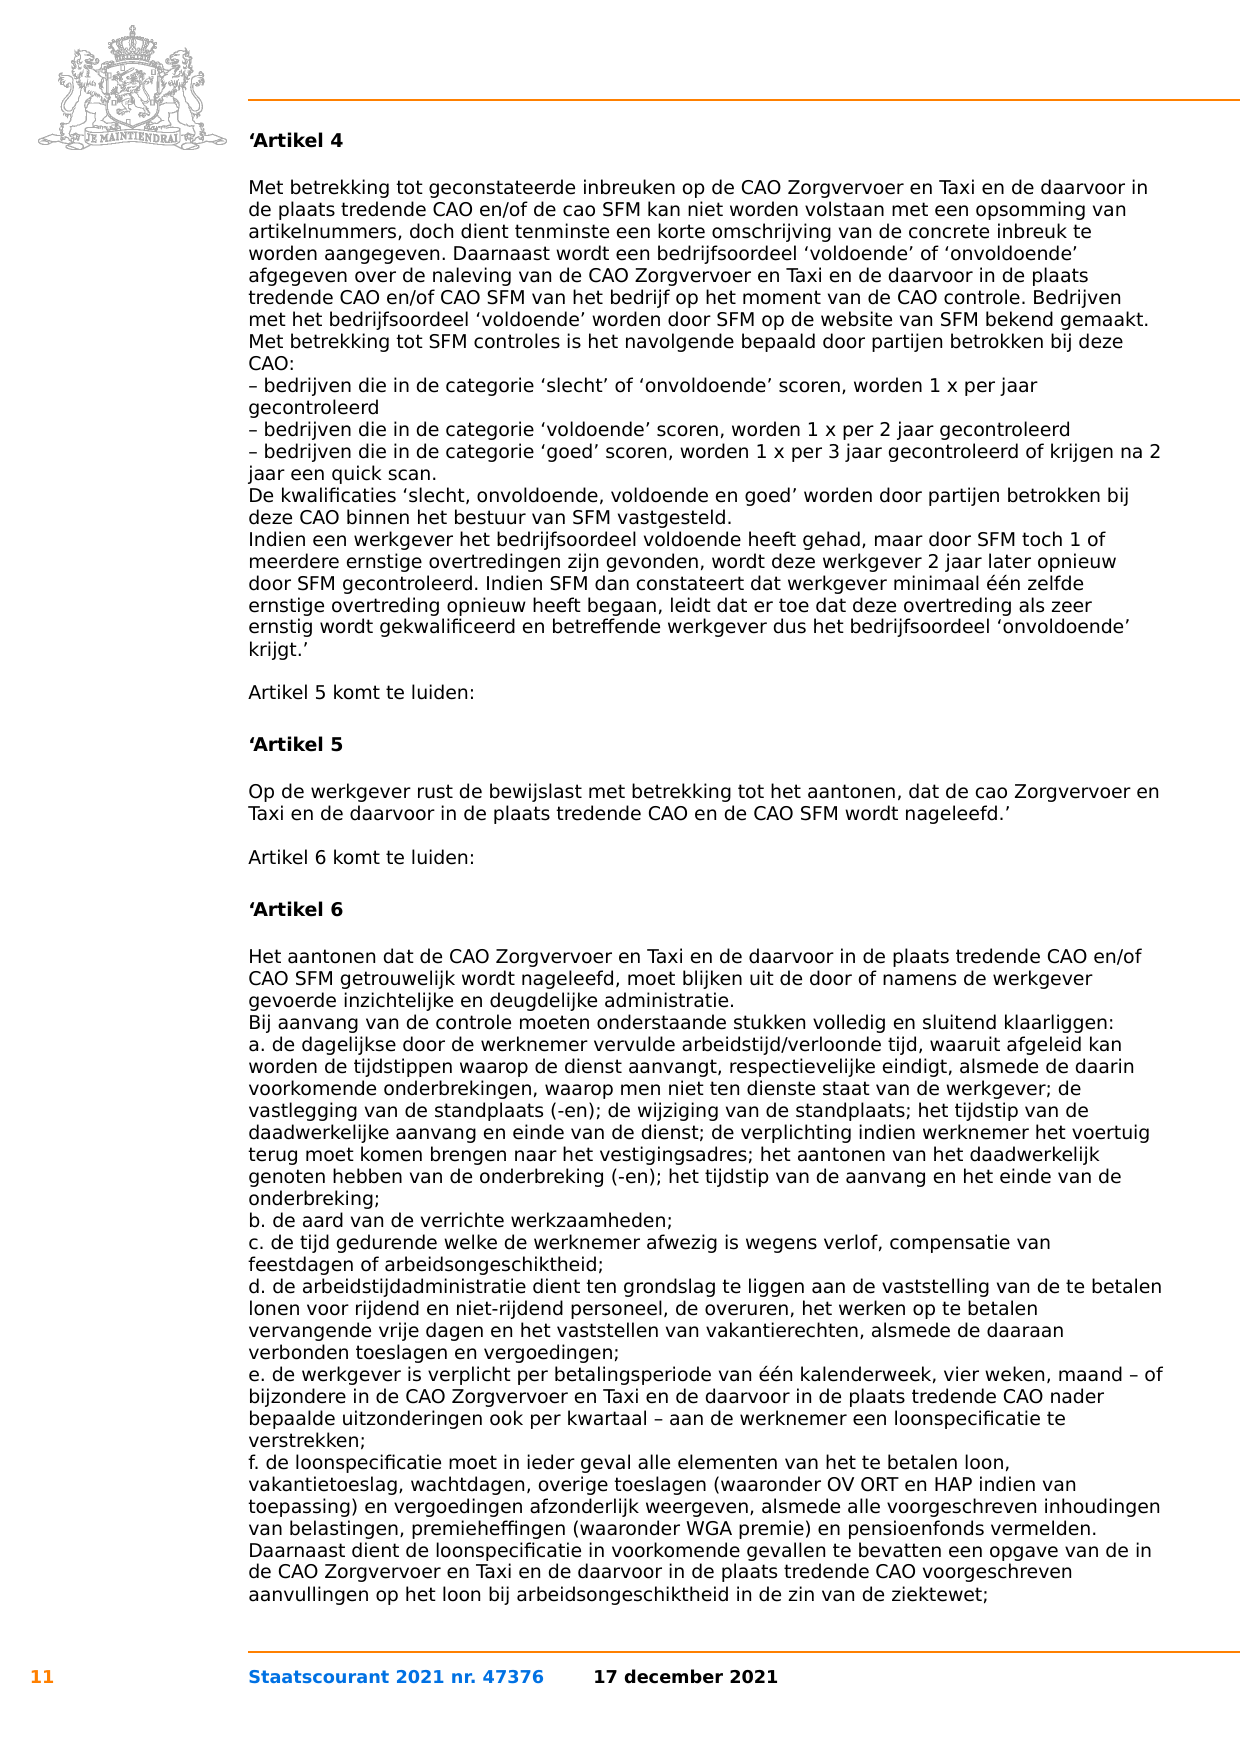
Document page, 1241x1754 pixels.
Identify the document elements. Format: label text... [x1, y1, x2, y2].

text Met betrekking tot geconstateerde inbreuken op de CAO Zorgvervoer en Taxi en de daarvoor in de plaats tredende CAO en/of de cao SFM kan niet worden volstaan met een opsomming van artikelnummers, doch dient tenminste een korte omschrijving van de concrete inbreuk te worden aangegeven. Daarnaast wordt een bedrijfsoordeel ‘voldoende’ of ‘onvoldoende’ afgegeven over de naleving van de CAO Zorgvervoer en Taxi en de daarvoor in de plaats tredende CAO en/of CAO SFM van het bedrijf op het moment van de CAO controle. Bedrijven met het bedrijfsoordeel ‘voldoende’ worden door SFM op de website van SFM bekend gemaakt. [248, 177, 1163, 331]
text f. de loonspecificatie moet in ieder geval alle elementen van het te betalen loon, vakantietoeslag, wachtdagen, overige toeslagen (waaronder OV ORT en HAP indien van toepassing) en vergoedingen afzonderlijk weergeven, alsmede alle voorgeschreven inhoudingen van belastingen, premieheffingen (waaronder WGA premie) en pensioenfonds vermelden. [248, 1452, 1163, 1539]
text b. de aard van de verrichte werkzaamheden; [248, 1210, 1163, 1232]
subtitle ‘Artikel 6 [248, 899, 1163, 921]
text – bedrijven die in de categorie ‘slecht’ of ‘onvoldoende’ scoren, worden 1 x per jaar gecontroleerd [248, 375, 1163, 419]
text Daarnaast dient de loonspecificatie in voorkomende gevallen te bevatten een opgave van de in de CAO Zorgvervoer en Taxi en de daarvoor in de plaats tredende CAO voorgeschreven aanvullingen op het loon bij arbeidsongeschiktheid in de zin van de ziektewet; [248, 1539, 1163, 1605]
subtitle ‘Artikel 5 [248, 734, 1163, 756]
text Met betrekking tot SFM controles is het navolgende bepaald door partijen betrokken bij deze CAO: [248, 331, 1163, 375]
text Op de werkgever rust de bewijslast met betrekking tot het aantonen, dat de cao Zorgvervoer en Taxi en de daarvoor in de plaats tredende CAO en de CAO SFM wordt nageleefd.’ [248, 781, 1163, 825]
text – bedrijven die in de categorie ‘voldoende’ scoren, worden 1 x per 2 jaar gecontroleerd [248, 419, 1163, 441]
text De kwalificaties ‘slecht, onvoldoende, voldoende en goed’ worden door partijen betrokken bij deze CAO binnen het bestuur van SFM vastgesteld. [248, 484, 1163, 528]
text – bedrijven die in de categorie ‘goed’ scoren, worden 1 x per 3 jaar gecontroleerd of krijgen na 2 jaar een quick scan. [248, 441, 1163, 484]
text Bij aanvang van de controle moeten onderstaande stukken volledig en sluitend klaarliggen: [248, 1012, 1163, 1034]
text e. de werkgever is verplicht per betalingsperiode van één kalenderweek, vier weken, maand – of bijzondere in de CAO Zorgvervoer en Taxi en de daarvoor in de plaats tredende CAO nader bepaalde uitzonderingen ook per kwartaal – aan de werknemer een loonspecificatie te verstrekken; [248, 1364, 1163, 1452]
text d. de arbeidstijdadministratie dient ten grondslag te liggen aan de vaststelling van de te betalen lonen voor rijdend en niet-rijdend personeel, de overuren, het werken op te betalen vervangende vrije dagen en het vaststellen van vakantierechten, alsmede de daaraan verbonden toeslagen en vergoedingen; [248, 1276, 1163, 1364]
picture [38, 25, 227, 150]
text c. de tijd gedurende welke de werknemer afwezig is wegens verlof, compensatie van feestdagen of arbeidsongeschiktheid; [248, 1232, 1163, 1276]
text Artikel 6 komt te luiden: [248, 847, 1163, 869]
text Indien een werkgever het bedrijfsoordeel voldoende heeft gehad, maar door SFM toch 1 of meerdere ernstige overtredingen zijn gevonden, wordt deze werkgever 2 jaar later opnieuw door SFM gecontroleerd. Indien SFM dan constateert dat werkgever minimaal één zelfde ernstige overtreding opnieuw heeft begaan, leidt dat er toe dat deze overtreding als zeer ernstig wordt gekwalificeerd en betreffende werkgever dus het bedrijfsoordeel ‘onvoldoende’ krijgt.’ [248, 528, 1163, 660]
text a. de dagelijkse door de werknemer vervulde arbeidstijd/verloonde tijd, waaruit afgeleid kan worden de tijdstippen waarop de dienst aanvangt, respectievelijke eindigt, alsmede de daarin voorkomende onderbrekingen, waarop men niet ten dienste staat van de werkgever; de vastlegging van de standplaats (-en); de wijziging van de standplaats; het tijdstip van de daadwerkelijke aanvang en einde van de dienst; de verplichting indien werknemer het voertuig terug moet komen brengen naar het vestigingsadres; het aantonen van het daadwerkelijk genoten hebben van de onderbreking (-en); het tijdstip van de aanvang en het einde van de onderbreking; [248, 1034, 1163, 1210]
subtitle ‘Artikel 4 [248, 130, 1163, 152]
text Artikel 5 komt te luiden: [248, 682, 1163, 704]
text Het aantonen dat de CAO Zorgvervoer en Taxi en de daarvoor in de plaats tredende CAO en/of CAO SFM getrouwelijk wordt nageleefd, moet blijken uit de door of namens de werkgever gevoerde inzichtelijke en deugdelijke administratie. [248, 946, 1163, 1012]
